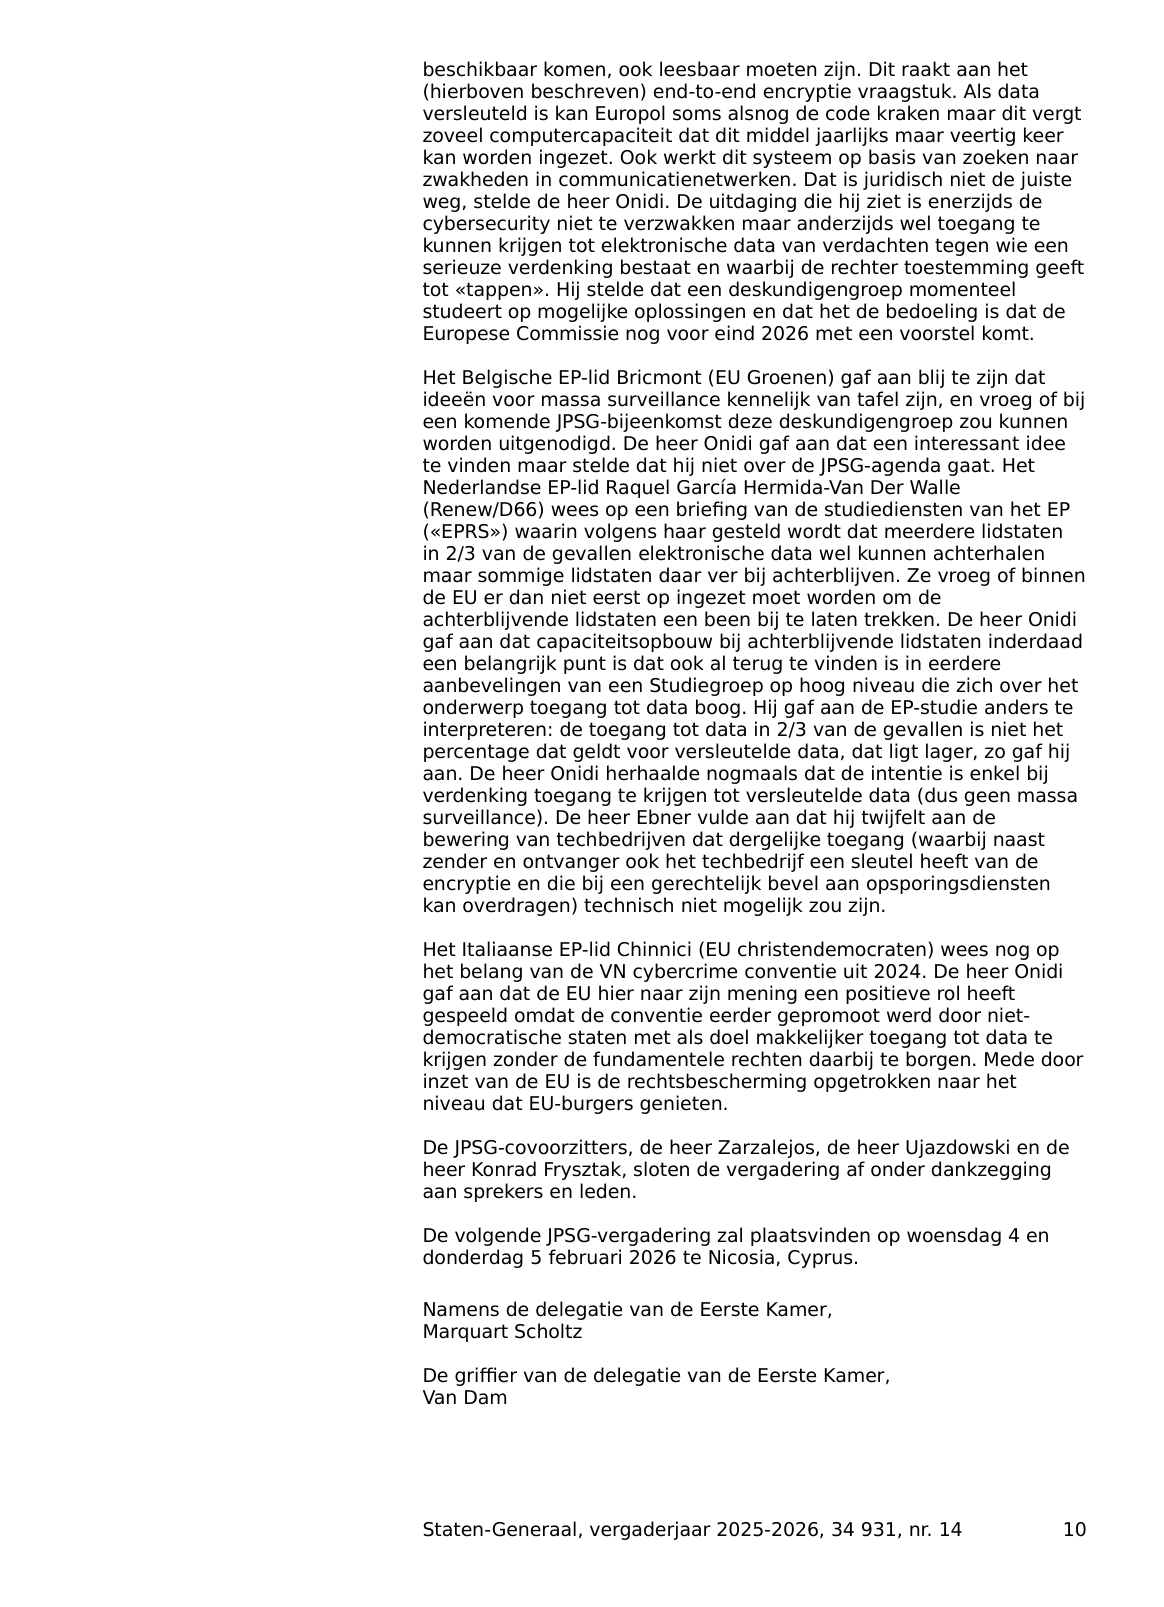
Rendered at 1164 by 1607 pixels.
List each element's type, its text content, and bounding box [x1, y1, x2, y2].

text De griffier van de delegatie van de Eerste Kamer, Van Dam [422, 1365, 1087, 1409]
text De JPSG-covoorzitters, de heer Zarzalejos, de heer Ujazdowski en de heer Konrad Frysztak, sloten de vergadering af onder dankzegging aan sprekers en leden. [422, 1137, 1087, 1203]
text Het Belgische EP-lid Bricmont (EU Groenen) gaf aan blij te zijn dat ideeën voor massa surveillance kennelijk van tafel zijn, en vroeg of bij een komende JPSG-bijeenkomst deze deskundigengroep zou kunnen worden uitgenodigd. De heer Onidi gaf aan dat een interessant idee te vinden maar stelde dat hij niet over de JPSG-agenda gaat. Het Nederlandse EP-lid Raquel García Hermida-Van Der Walle (Renew/D66) wees op een briefing van de studiediensten van het EP («EPRS») waarin volgens haar gesteld wordt dat meerdere lidstaten in 2/3 van de gevallen elektronische data wel kunnen achterhalen maar sommige lidstaten daar ver bij achterblijven. Ze vroeg of binnen de EU er dan niet eerst op ingezet moet worden om de achterblijvende lidstaten een been bij te laten trekken. De heer Onidi gaf aan dat capaciteitsopbouw bij achterblijvende lidstaten inderdaad een belangrijk punt is dat ook al terug te vinden is in eerdere aanbevelingen van een Studiegroep op hoog niveau die zich over het onderwerp toegang tot data boog. Hij gaf aan de EP-studie anders te interpreteren: de toegang tot data in 2/3 van de gevallen is niet het percentage dat geldt voor versleutelde data, dat ligt lager, zo gaf hij aan. De heer Onidi herhaalde nogmaals dat de intentie is enkel bij verdenking toegang te krijgen tot versleutelde data (dus geen massa surveillance). De heer Ebner vulde aan dat hij twijfelt aan de bewering van techbedrijven dat dergelijke toegang (waarbij naast zender en ontvanger ook het techbedrijf een sleutel heeft van de encryptie en die bij een gerechtelijk bevel aan opsporingsdiensten kan overdragen) technisch niet mogelijk zou zijn. [422, 367, 1087, 916]
text Namens de delegatie van de Eerste Kamer, Marquart Scholtz [422, 1299, 1087, 1343]
text beschikbaar komen, ook leesbaar moeten zijn. Dit raakt aan het (hierboven beschreven) end-to-end encryptie vraagstuk. Als data versleuteld is kan Europol soms alsnog de code kraken maar dit vergt zoveel computercapaciteit dat dit middel jaarlijks maar veertig keer kan worden ingezet. Ook werkt dit systeem op basis van zoeken naar zwakheden in communicatienetwerken. Dat is juridisch niet de juiste weg, stelde de heer Onidi. De uitdaging die hij ziet is enerzijds de cybersecurity niet te verzwakken maar anderzijds wel toegang te kunnen krijgen tot elektronische data van verdachten tegen wie een serieuze verdenking bestaat en waarbij de rechter toestemming geeft tot «tappen». Hij stelde dat een deskundigengroep momenteel studeert op mogelijke oplossingen en dat het de bedoeling is dat de Europese Commissie nog voor eind 2026 met een voorstel komt. [422, 59, 1087, 345]
text De volgende JPSG-vergadering zal plaatsvinden op woensdag 4 en donderdag 5 februari 2026 te Nicosia, Cyprus. [422, 1225, 1087, 1269]
text Het Italiaanse EP-lid Chinnici (EU christendemocraten) wees nog op het belang van de VN cybercrime conventie uit 2024. De heer Onidi gaf aan dat de EU hier naar zijn mening een positieve rol heeft gespeeld omdat de conventie eerder gepromoot werd door niet-democratische staten met als doel makkelijker toegang tot data te krijgen zonder de fundamentele rechten daarbij te borgen. Mede door inzet van de EU is de rechtsbescherming opgetrokken naar het niveau dat EU-burgers genieten. [422, 939, 1087, 1114]
